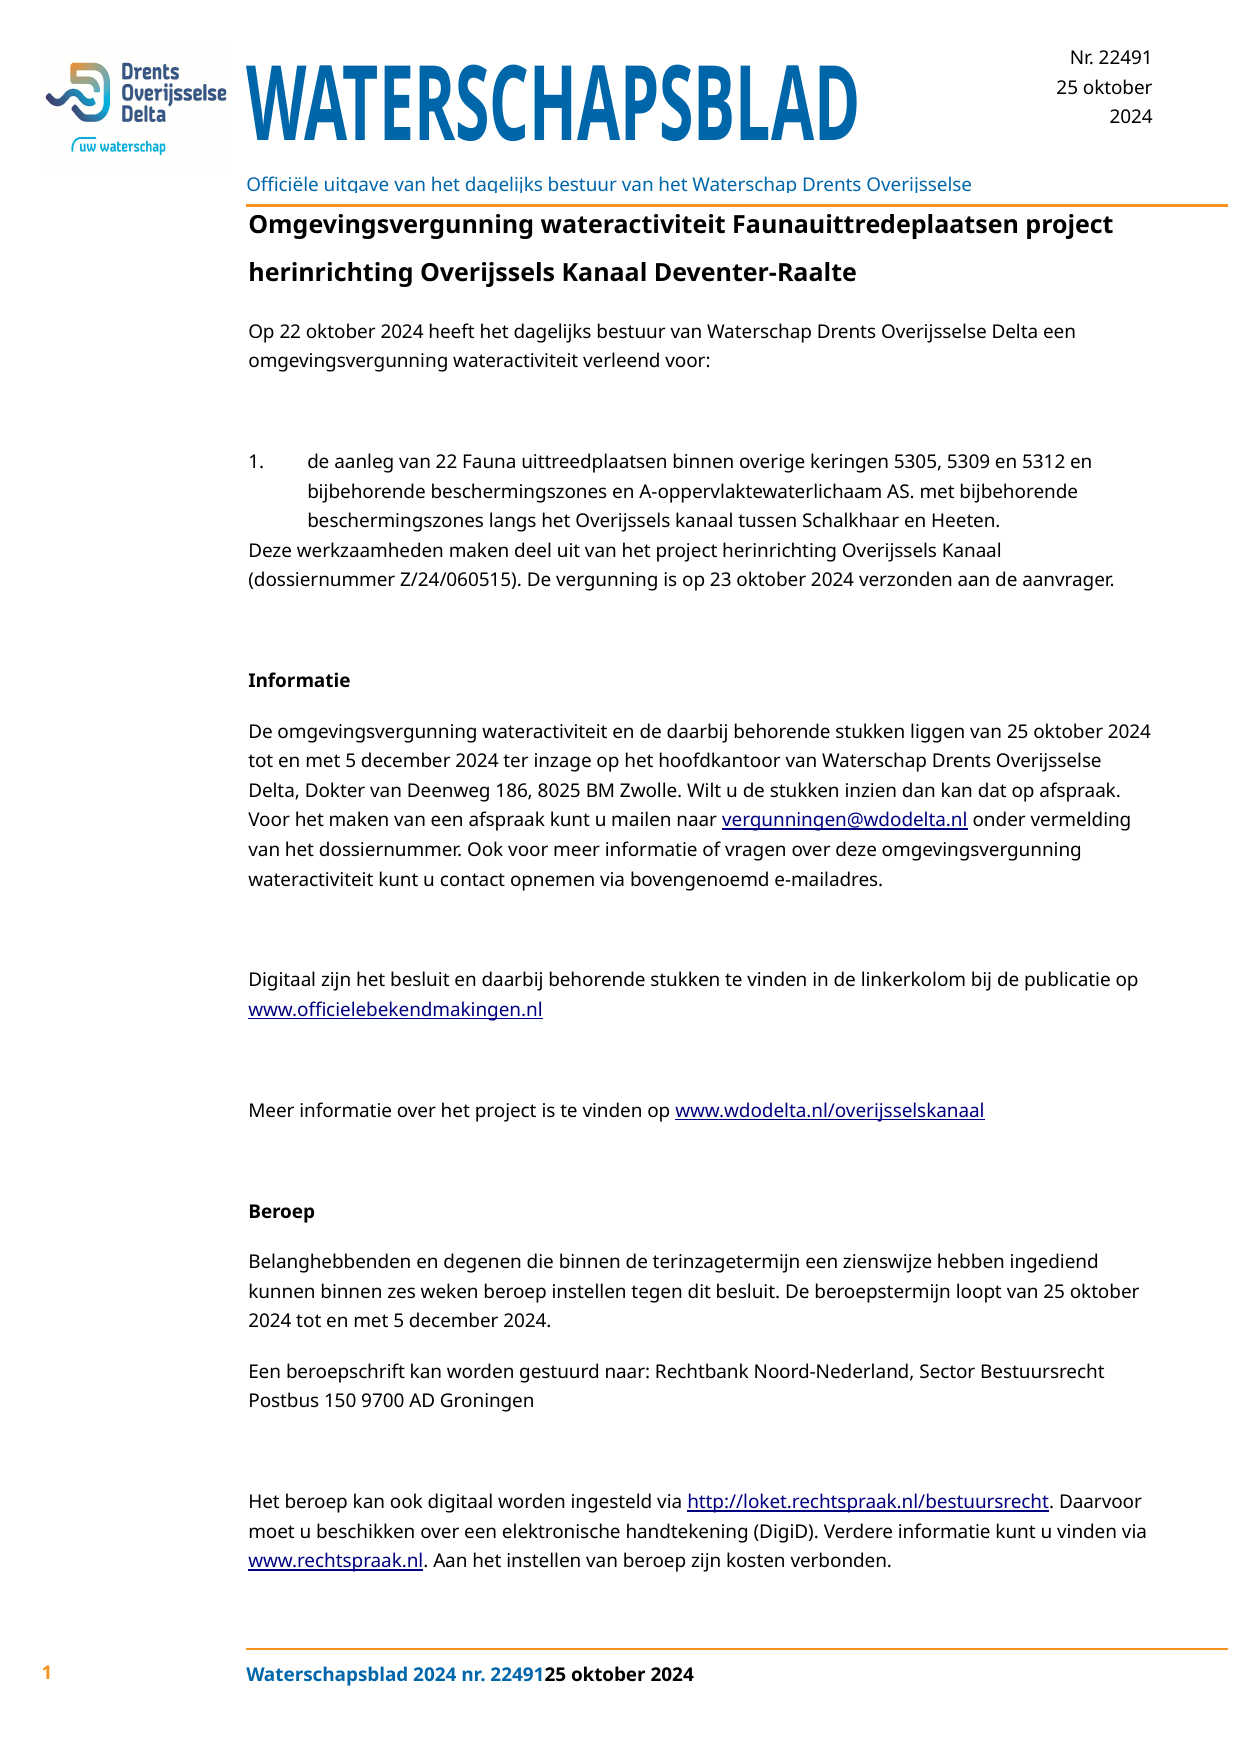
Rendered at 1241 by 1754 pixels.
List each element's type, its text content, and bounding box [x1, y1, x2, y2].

text Belanghebbenden en degenen die binnen de terinzagetermijn een zienswijze hebben ingediend kunnen binnen zes weken beroep instellen tegen dit besluit. De beroepstermijn loopt van 25 oktober 2024 tot en met 5 december 2024. [248, 1248, 1152, 1333]
text Het beroep kan ook digitaal worden ingesteld via http://loket.rechtspraak.nl/bestuursrecht. Daarvoor moet u beschikken over een elektronische handtekening (DigiD). Verdere informatie kunt u vinden via www.rechtspraak.nl. Aan het instellen van beroep zijn kosten verbonden. [248, 1488, 1152, 1573]
text Deze werkzaamheden maken deel uit van het project herinrichting Overijssels Kanaal (dossiernummer Z/24/060515). De vergunning is op 23 oktober 2024 verzonden aan de aanvrager. [248, 537, 1152, 592]
text Beroep [248, 1198, 1152, 1224]
picture [41, 47, 231, 172]
text Meer informatie over het project is te vinden op www.wdodelta.nl/overijsselskanaal [248, 1097, 1152, 1123]
text Digitaal zijn het besluit en daarbij behorende stukken te vinden in de linkerkolom bij de publicatie op www.officielebekendmakingen.nl [248, 967, 1152, 1022]
text Een beroepschrift kan worden gestuurd naar: Rechtbank Noord-Nederland, Sector Bestuursrecht Postbus 150 9700 AD Groningen [248, 1358, 1152, 1413]
text De omgevingsvergunning wateractiviteit en de daarbij behorende stukken liggen van 25 oktober 2024 tot en met 5 december 2024 ter inzage op het hoofdkantoor van Waterschap Drents Overijsselse Delta, Dokter van Deenweg 186, 8025 BM Zwolle. Wilt u de stukken inzien dan kan dat op afspraak. Voor het maken van een afspraak kunt u mailen naar vergunningen@wdodelta.nl onder vermelding van het dossiernummer. Ook voor meer informatie of vragen over deze omgevingsvergunning wateractiviteit kunt u contact opnemen via bovengenoemd e-mailadres. [248, 718, 1152, 892]
text Informatie [248, 667, 1152, 693]
list de aanleg van 22 Fauna uittreedplaatsen binnen overige keringen 5305, 5309 en 5312 en bijbehorende beschermingszones en A-oppervlaktewaterlichaam AS. met bijbehorende beschermingszones langs het Overijssels kanaal tussen Schalkhaar en Heeten. [248, 448, 1152, 533]
text Op 22 oktober 2024 heeft het dagelijks bestuur van Waterschap Drents Overijsselse Delta een omgevingsvergunning wateractiviteit verleend voor: [248, 318, 1152, 373]
text Omgevingsvergunning wateractiviteit Faunauittredeplaatsen project herinrichting Overijssels Kanaal Deventer-Raalte [248, 207, 1152, 288]
